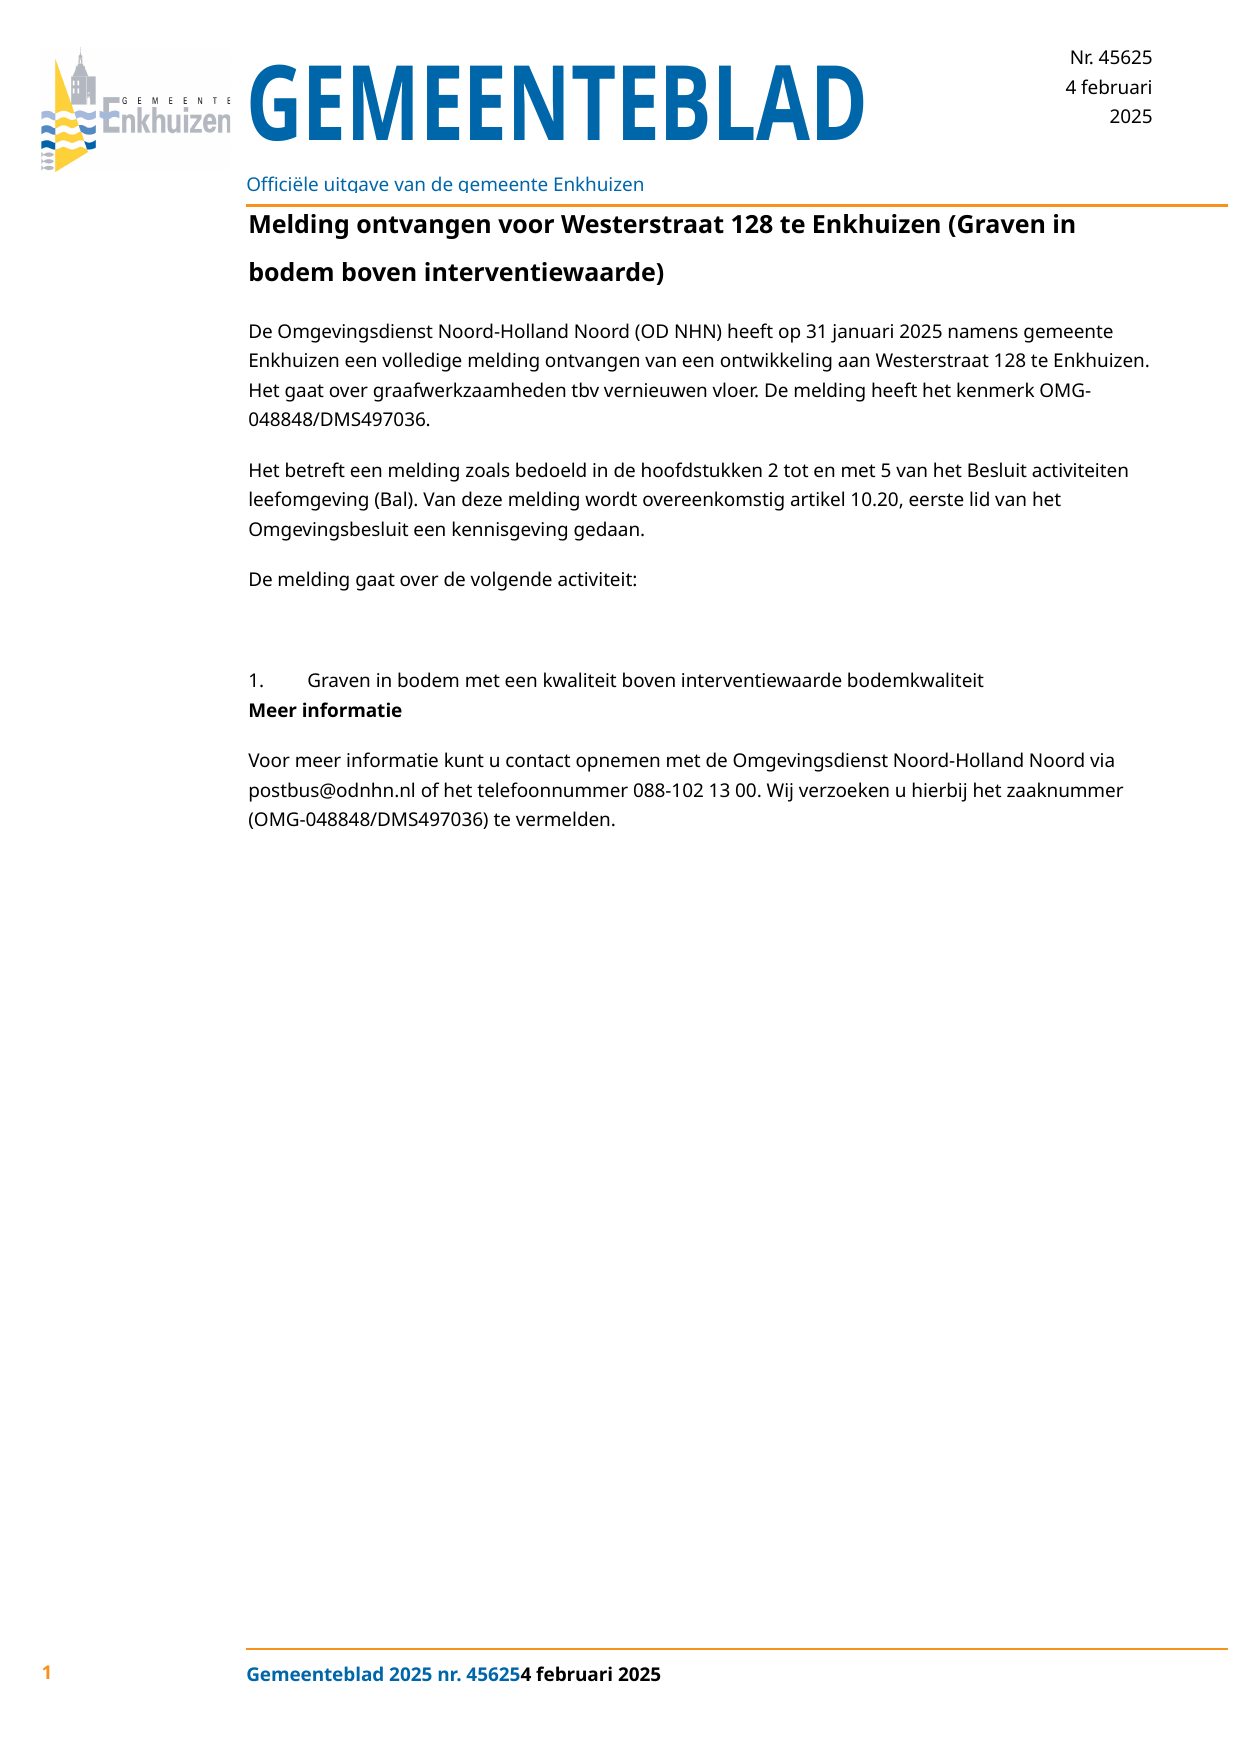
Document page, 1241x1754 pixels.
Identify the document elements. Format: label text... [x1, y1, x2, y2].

text Het betreft een melding zoals bedoeld in de hoofdstukken 2 tot en met 5 van het Besluit activiteiten leefomgeving (Bal). Van deze melding wordt overeenkomstig artikel 10.20, eerste lid van het Omgevingsbesluit een kennisgeving gedaan. [248, 457, 1152, 542]
text De melding gaat over de volgende activiteit: [248, 567, 1152, 592]
text Voor meer informatie kunt u contact opnemen met de Omgevingsdienst Noord-Holland Noord via postbus@odnhn.nl of het telefoonnummer 088-102 13 00. Wij verzoeken u hierbij het zaaknummer (OMG-048848/DMS497036) te vermelden. [248, 747, 1152, 832]
picture [41, 47, 231, 172]
text Meer informatie [248, 697, 1152, 723]
text De Omgevingsdienst Noord-Holland Noord (OD NHN) heeft op 31 januari 2025 namens gemeente Enkhuizen een volledige melding ontvangen van een ontwikkeling aan Westerstraat 128 te Enkhuizen. Het gaat over graafwerkzaamheden tbv vernieuwen vloer. De melding heeft het kenmerk OMG-048848/DMS497036. [248, 318, 1152, 432]
list Graven in bodem met een kwaliteit boven interventiewaarde bodemkwaliteit [248, 667, 1152, 693]
text Melding ontvangen voor Westerstraat 128 te Enkhuizen (Graven in bodem boven interventiewaarde) [248, 207, 1152, 288]
